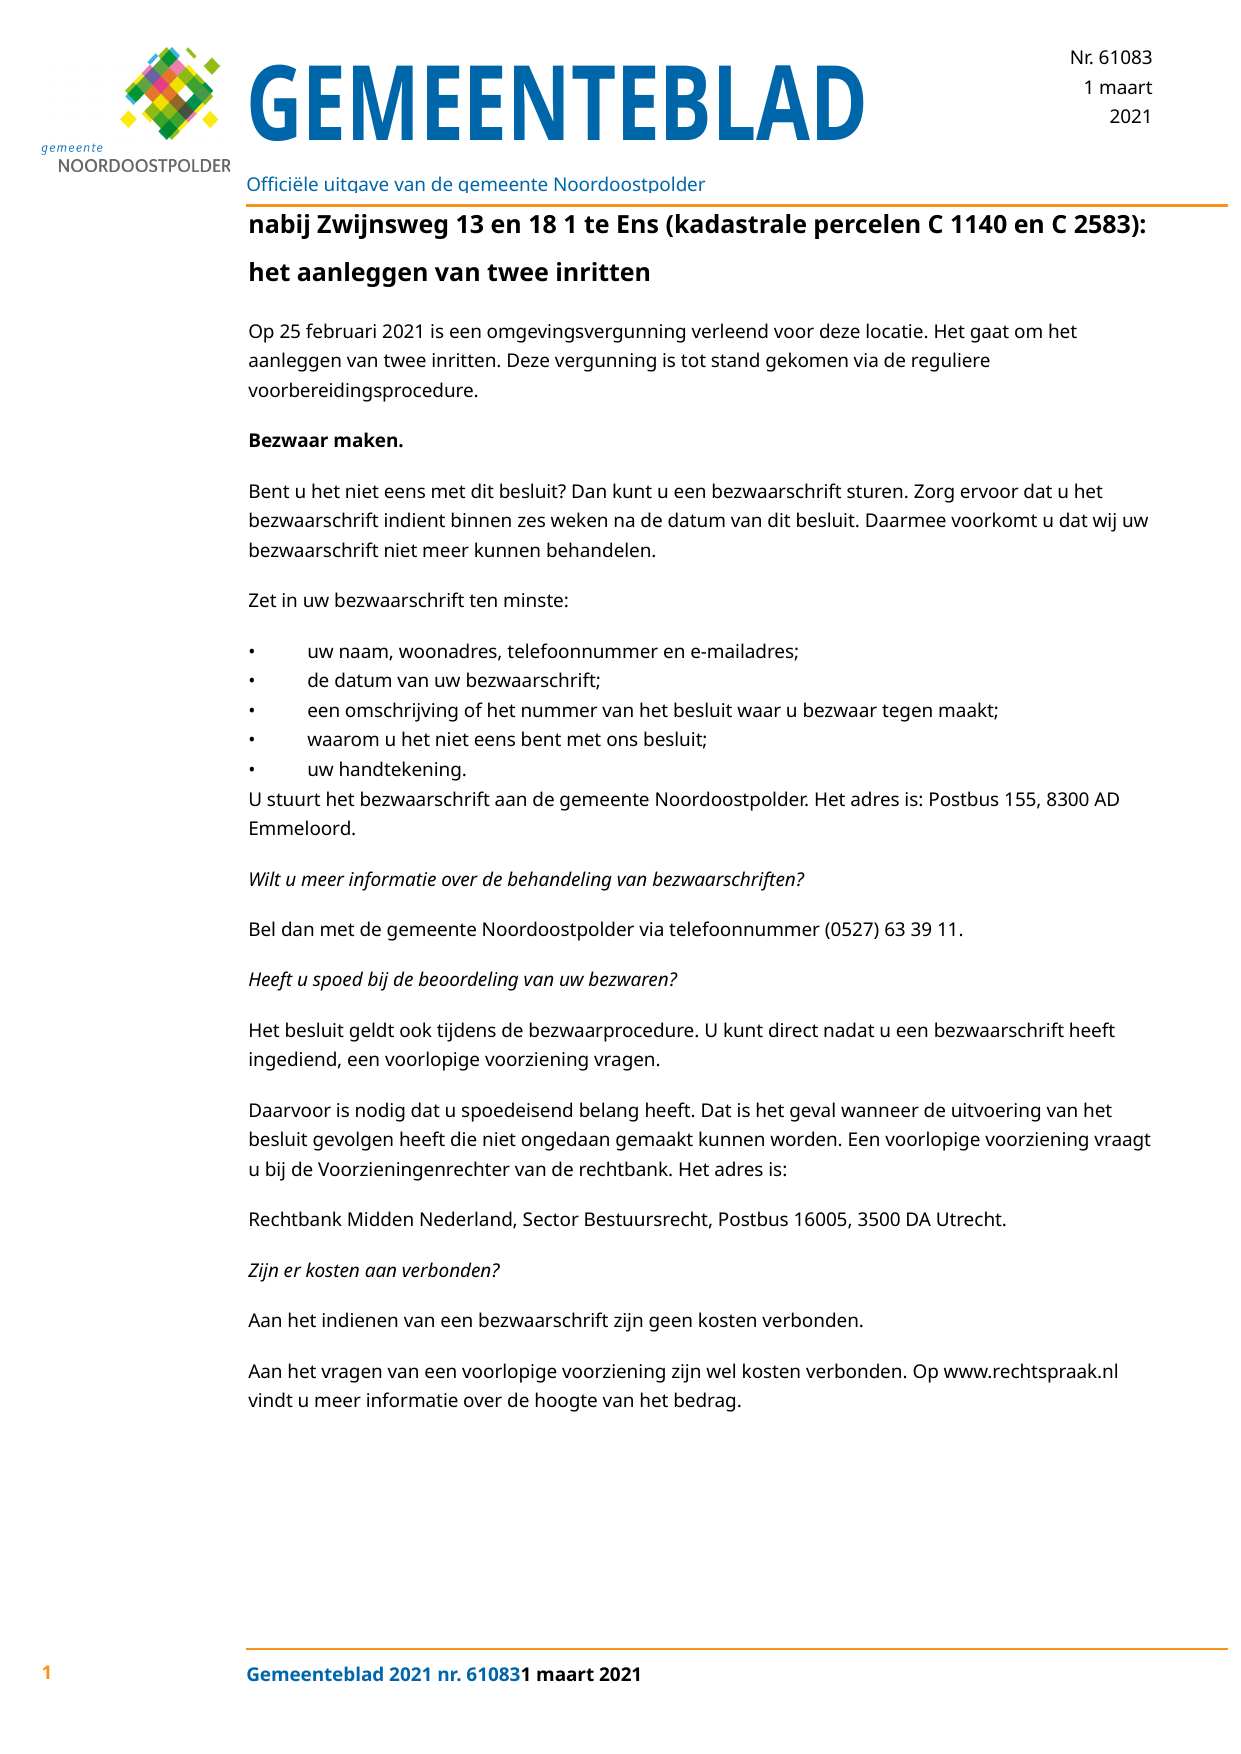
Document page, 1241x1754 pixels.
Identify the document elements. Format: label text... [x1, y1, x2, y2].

text Bent u het niet eens met dit besluit? Dan kunt u een bezwaarschrift sturen. Zorg ervoor dat u het bezwaarschrift indient binnen zes weken na de datum van dit besluit. Daarmee voorkomt u dat wij uw bezwaarschrift niet meer kunnen behandelen. [248, 478, 1152, 563]
text Zet in uw bezwaarschrift ten minste: [248, 587, 1152, 613]
text Zijn er kosten aan verbonden? [248, 1257, 1152, 1283]
text Aan het indienen van een bezwaarschrift zijn geen kosten verbonden. [248, 1307, 1152, 1333]
picture [41, 47, 231, 172]
text Rechtbank Midden Nederland, Sector Bestuursrecht, Postbus 16005, 3500 DA Utrecht. [248, 1207, 1152, 1232]
text Heeft u spoed bij de beoordeling van uw bezwaren? [248, 967, 1152, 992]
text Daarvoor is nodig dat u spoedeisend belang heeft. Dat is het geval wanneer de uitvoering van het besluit gevolgen heeft die niet ongedaan gemaakt kunnen worden. Een voorlopige voorziening vraagt u bij de Voorzieningenrechter van de rechtbank. Het adres is: [248, 1097, 1152, 1182]
text Bel dan met de gemeente Noordoostpolder via telefoonnummer (0527) 63 39 11. [248, 916, 1152, 942]
list uw naam, woonadres, telefoonnummer en e-mailadres; [248, 638, 1152, 664]
text Bezwaar maken. [248, 427, 1152, 453]
text Het besluit geldt ook tijdens de bezwaarprocedure. U kunt direct nadat u een bezwaarschrift heeft ingediend, een voorlopige voorziening vragen. [248, 1017, 1152, 1072]
list waarom u het niet eens bent met ons besluit; [248, 727, 1152, 752]
text Op 25 februari 2021 is een omgevingsvergunning verleend voor deze locatie. Het gaat om het aanleggen van twee inritten. Deze vergunning is tot stand gekomen via de reguliere voorbereidingsprocedure. [248, 318, 1152, 403]
list een omschrijving of het nummer van het besluit waar u bezwaar tegen maakt; [248, 697, 1152, 723]
text Wilt u meer informatie over de behandeling van bezwaarschriften? [248, 866, 1152, 892]
list uw handtekening. [248, 756, 1152, 782]
text Aan het vragen van een voorlopige voorziening zijn wel kosten verbonden. Op www.rechtspraak.nl vindt u meer informatie over de hoogte van het bedrag. [248, 1358, 1152, 1413]
list de datum van uw bezwaarschrift; [248, 667, 1152, 693]
text nabij Zwijnsweg 13 en 18 1 te Ens (kadastrale percelen C 1140 en C 2583): het aanleggen van twee inritten [248, 207, 1152, 288]
text U stuurt het bezwaarschrift aan de gemeente Noordoostpolder. Het adres is: Postbus 155, 8300 AD Emmeloord. [248, 786, 1152, 841]
